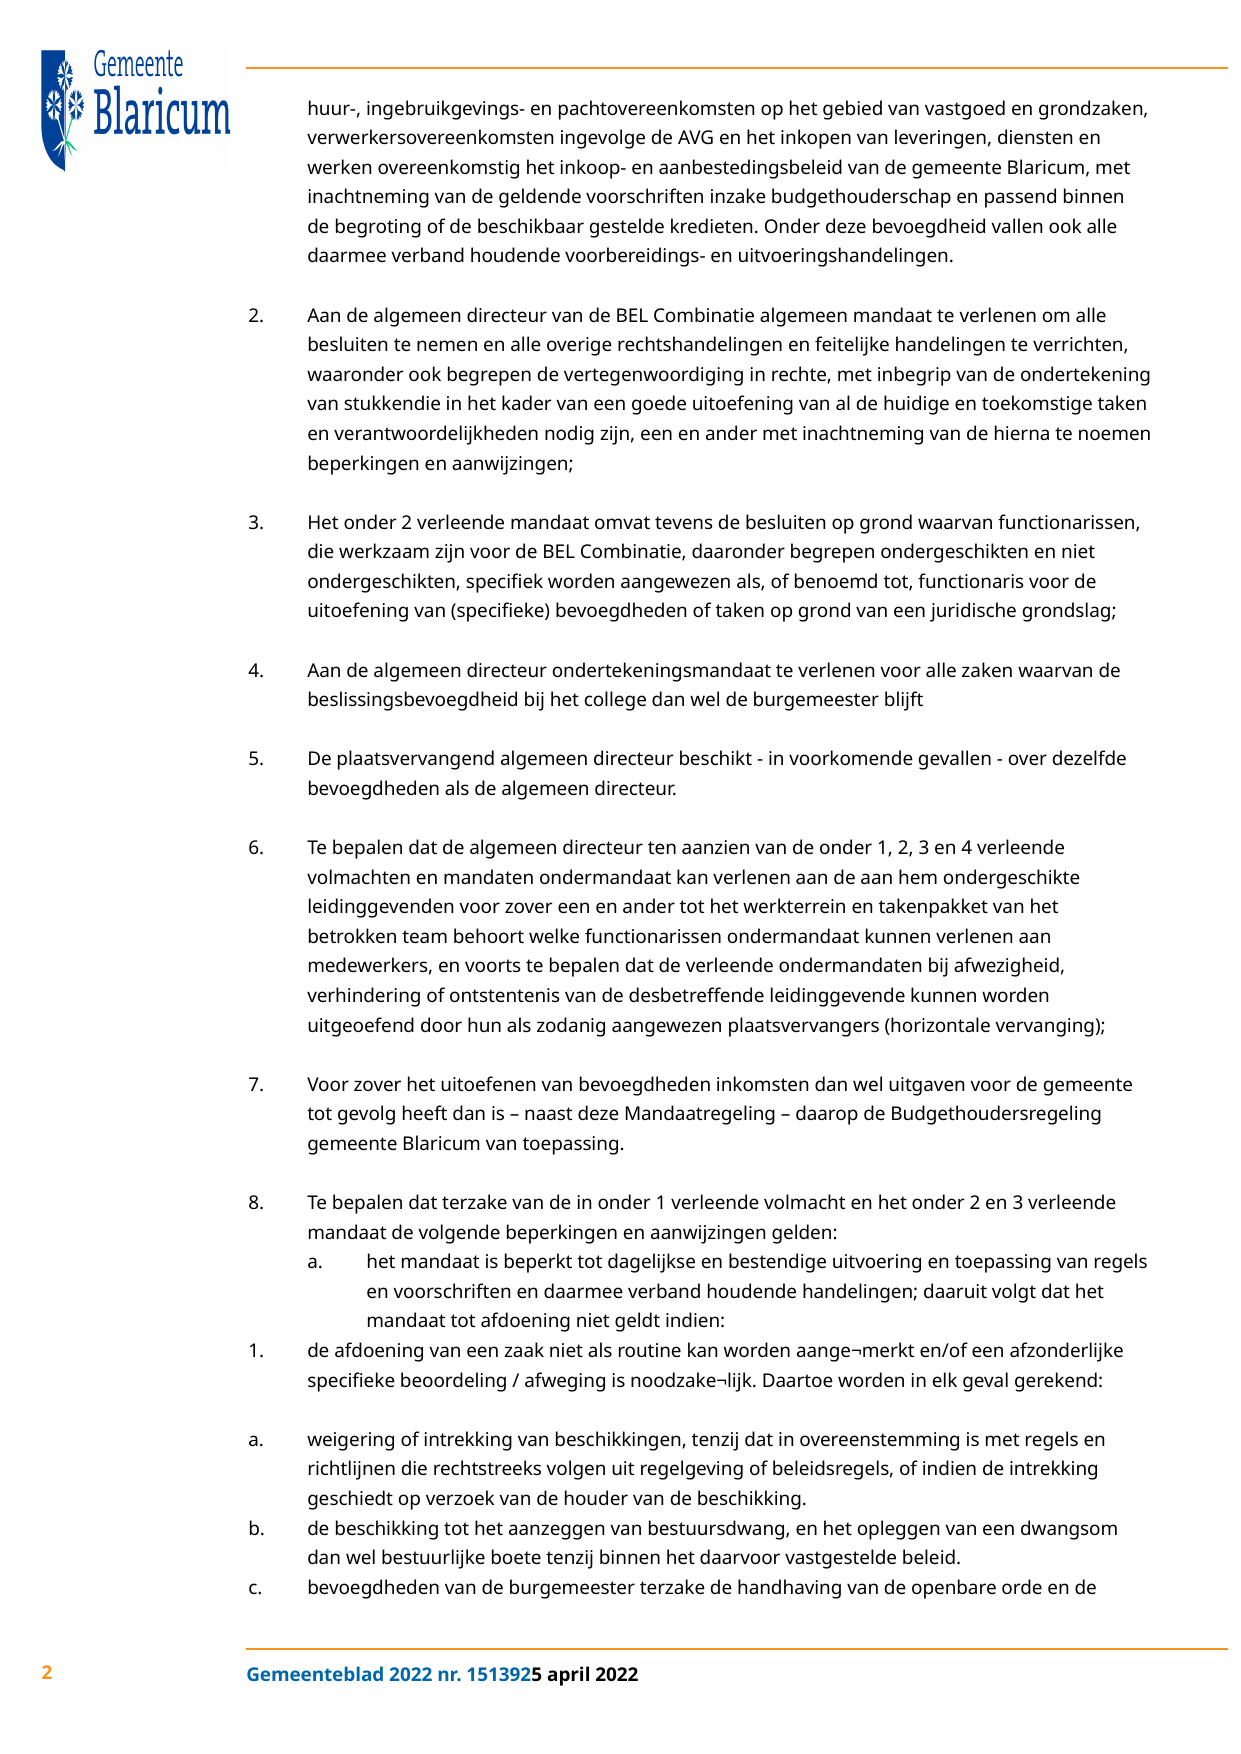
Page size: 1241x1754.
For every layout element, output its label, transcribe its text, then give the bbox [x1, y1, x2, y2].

list de afdoening van een zaak niet als routine kan worden aange¬merkt en/of een afzonderlijke specifieke beoordeling / afweging is noodzake¬lijk. Daartoe worden in elk geval gerekend: [248, 1337, 1152, 1393]
list Voor zover het uitoefenen van bevoegdheden inkomsten dan wel uitgaven voor de gemeente tot gevolg heeft dan is – naast deze Mandaatregeling – daarop de Budgethoudersregeling gemeente Blaricum van toepassing. [248, 1071, 1152, 1156]
list Te bepalen dat de algemeen directeur ten aanzien van de onder 1, 2, 3 en 4 verleende volmachten en mandaten ondermandaat kan verlenen aan de aan hem ondergeschikte leidinggevenden voor zover een en ander tot het werkterrein en takenpakket van het betrokken team behoort welke functionarissen ondermandaat kunnen verlenen aan medewerkers, en voorts te bepalen dat de verleende ondermandaten bij afwezigheid, verhindering of ontstentenis van de desbetreffende leidinggevende kunnen worden uitgeoefend door hun als zodanig aangewezen plaatsvervangers (horizontale vervanging); [248, 834, 1152, 1038]
list Aan de algemeen directeur ondertekeningsmandaat te verlenen voor alle zaken waarvan de beslissingsbevoegdheid bij het college dan wel de burgemeester blijft [248, 657, 1152, 712]
list de beschikking tot het aanzeggen van bestuursdwang, en het opleggen van een dwangsom dan wel bestuurlijke boete tenzij binnen het daarvoor vastgestelde beleid. [248, 1515, 1152, 1570]
list huur-, ingebruikgevings- en pachtovereenkomsten op het gebied van vastgoed en grondzaken, verwerkersovereenkomsten ingevolge de AVG en het inkopen van leveringen, diensten en werken overeenkomstig het inkoop- en aanbestedingsbeleid van de gemeente Blaricum, met inachtneming van de geldende voorschriften inzake budgethouderschap en passend binnen de begroting of de beschikbaar gestelde kredieten. Onder deze bevoegdheid vallen ook alle daarmee verband houdende voorbereidings- en uitvoeringshandelingen. [248, 95, 1152, 268]
list De plaatsvervangend algemeen directeur beschikt - in voorkomende gevallen - over dezelfde bevoegdheden als de algemeen directeur. [248, 746, 1152, 801]
list Te bepalen dat terzake van de in onder 1 verleende volmacht en het onder 2 en 3 verleende mandaat de volgende beperkingen en aanwijzingen gelden: [248, 1189, 1152, 1245]
list het mandaat is beperkt tot dagelijkse en bestendige uitvoering en toepassing van regels en voorschriften en daarmee verband houdende handelingen; daaruit volgt dat het mandaat tot afdoening niet geldt indien: [307, 1248, 1152, 1333]
list Het onder 2 verleende mandaat omvat tevens de besluiten op grond waarvan functionarissen, die werkzaam zijn voor de BEL Combinatie, daaronder begrepen ondergeschikten en niet ondergeschikten, specifiek worden aangewezen als, of benoemd tot, functionaris voor de uitoefening van (specifieke) bevoegdheden of taken op grond van een juridische grondslag; [248, 509, 1152, 623]
list weigering of intrekking van beschikkingen, tenzij dat in overeenstemming is met regels en richtlijnen die rechtstreeks volgen uit regelgeving of beleidsregels, of indien de intrekking geschiedt op verzoek van de houder van de beschikking. [248, 1426, 1152, 1511]
list bevoegdheden van de burgemeester terzake de handhaving van de openbare orde en de [248, 1574, 1152, 1600]
picture [41, 47, 231, 172]
list Aan de algemeen directeur van de BEL Combinatie algemeen mandaat te verlenen om alle besluiten te nemen en alle overige rechtshandelingen en feitelijke handelingen te verrichten, waaronder ook begrepen de vertegenwoordiging in rechte, met inbegrip van de ondertekening van stukkendie in het kader van een goede uitoefening van al de huidige en toekomstige taken en verantwoordelijkheden nodig zijn, een en ander met inachtneming van de hierna te noemen beperkingen en aanwijzingen; [248, 302, 1152, 476]
